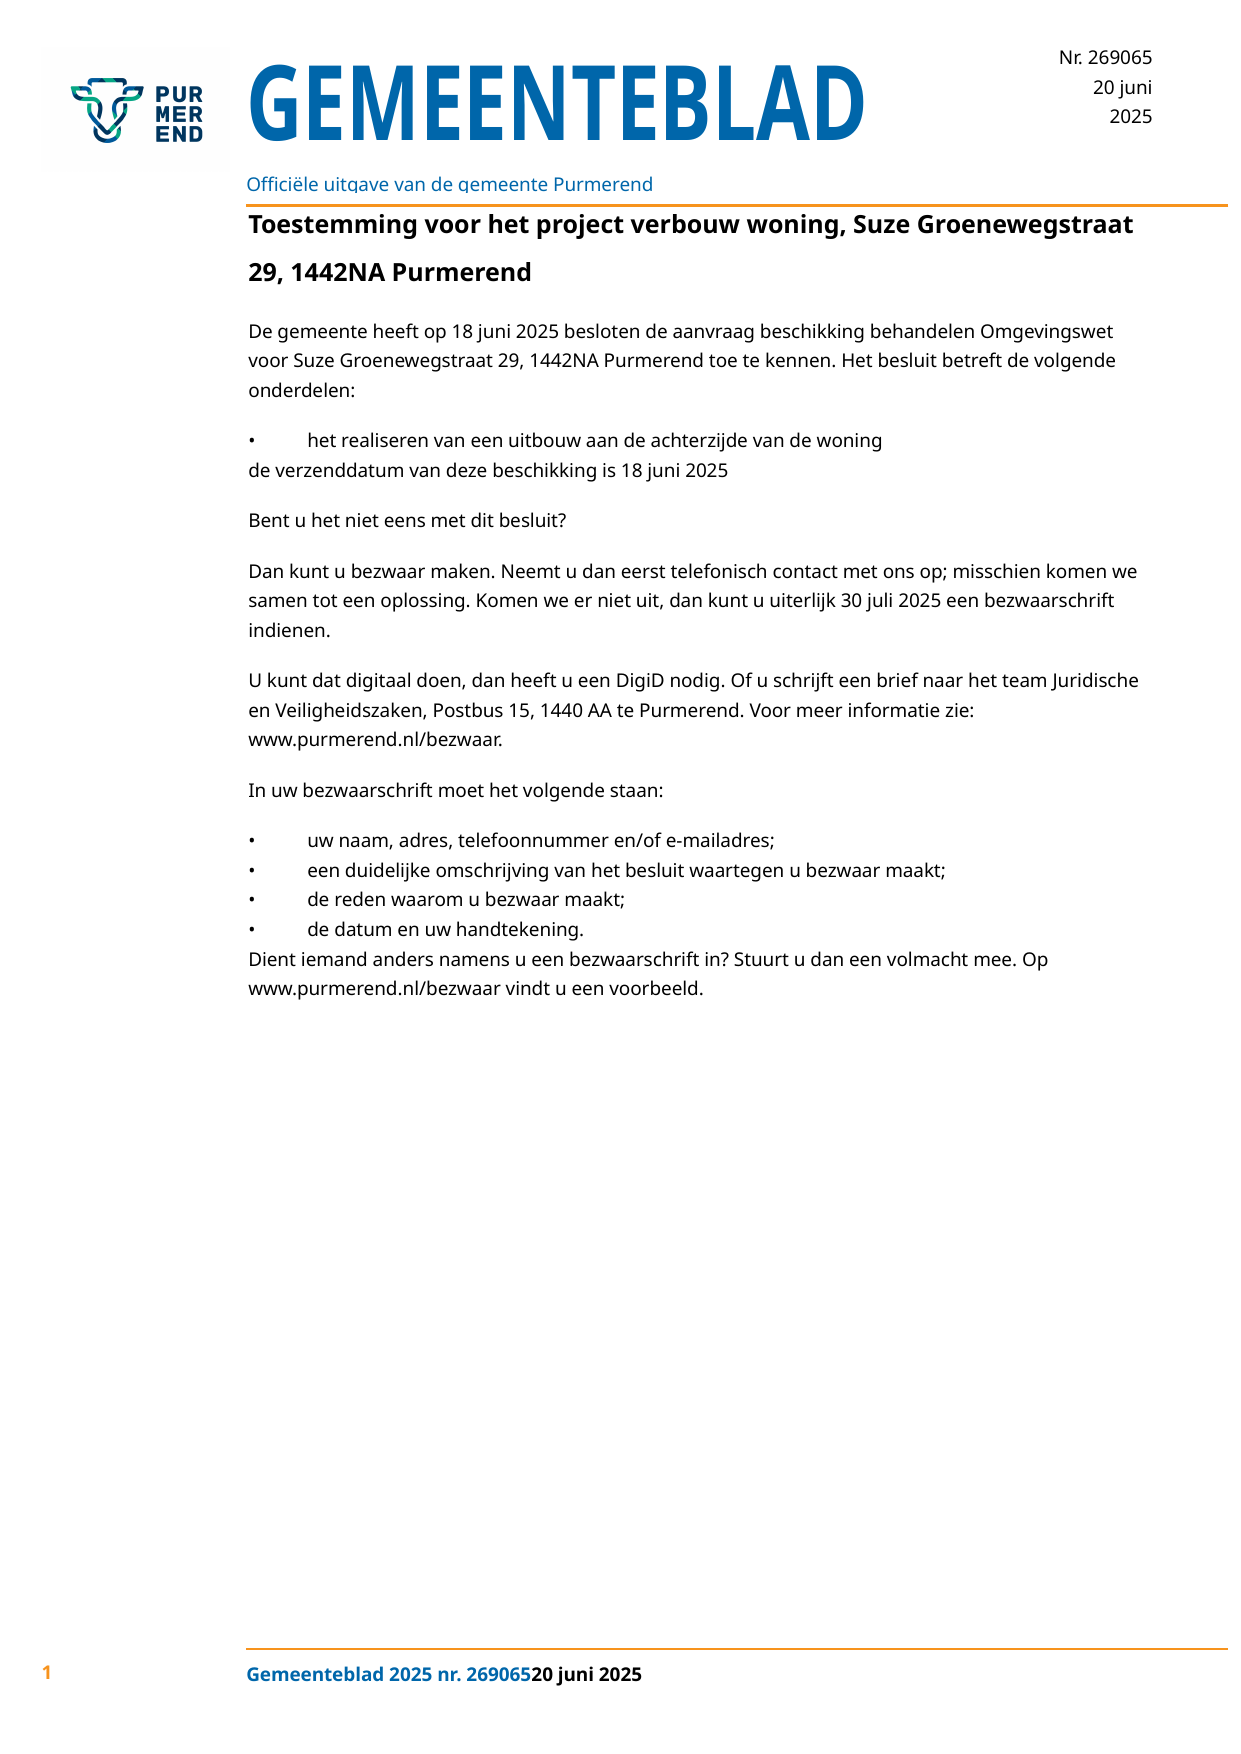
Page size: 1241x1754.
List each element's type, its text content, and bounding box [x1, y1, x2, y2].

text In uw bezwaarschrift moet het volgende staan: [248, 777, 1152, 803]
list de datum en uw handtekening. [248, 916, 1152, 942]
text De gemeente heeft op 18 juni 2025 besloten de aanvraag beschikking behandelen Omgevingswet voor Suze Groenewegstraat 29, 1442NA Purmerend toe te kennen. Het besluit betreft de volgende onderdelen: [248, 318, 1152, 403]
text de verzenddatum van deze beschikking is 18 juni 2025 [248, 457, 1152, 483]
text Dient iemand anders namens u een bezwaarschrift in? Stuurt u dan een volmacht mee. Op www.purmerend.nl/bezwaar vindt u een voorbeeld. [248, 946, 1152, 1001]
list uw naam, adres, telefoonnummer en/of e-mailadres; [248, 827, 1152, 853]
list een duidelijke omschrijving van het besluit waartegen u bezwaar maakt; [248, 857, 1152, 883]
text Dan kunt u bezwaar maken. Neemt u dan eerst telefonisch contact met ons op; misschien komen we samen tot een oplossing. Komen we er niet uit, dan kunt u uiterlijk 30 juli 2025 een bezwaarschrift indienen. [248, 558, 1152, 643]
picture [41, 47, 231, 172]
text Toestemming voor het project verbouw woning, Suze Groenewegstraat 29, 1442NA Purmerend [248, 207, 1152, 288]
text U kunt dat digitaal doen, dan heeft u een DigiD nodig. Of u schrijft een brief naar het team Juridische en Veiligheidszaken, Postbus 15, 1440 AA te Purmerend. Voor meer informatie zie: www.purmerend.nl/bezwaar. [248, 667, 1152, 752]
text Bent u het niet eens met dit besluit? [248, 507, 1152, 533]
list de reden waarom u bezwaar maakt; [248, 887, 1152, 912]
list het realiseren van een uitbouw aan de achterzijde van de woning [248, 427, 1152, 453]
